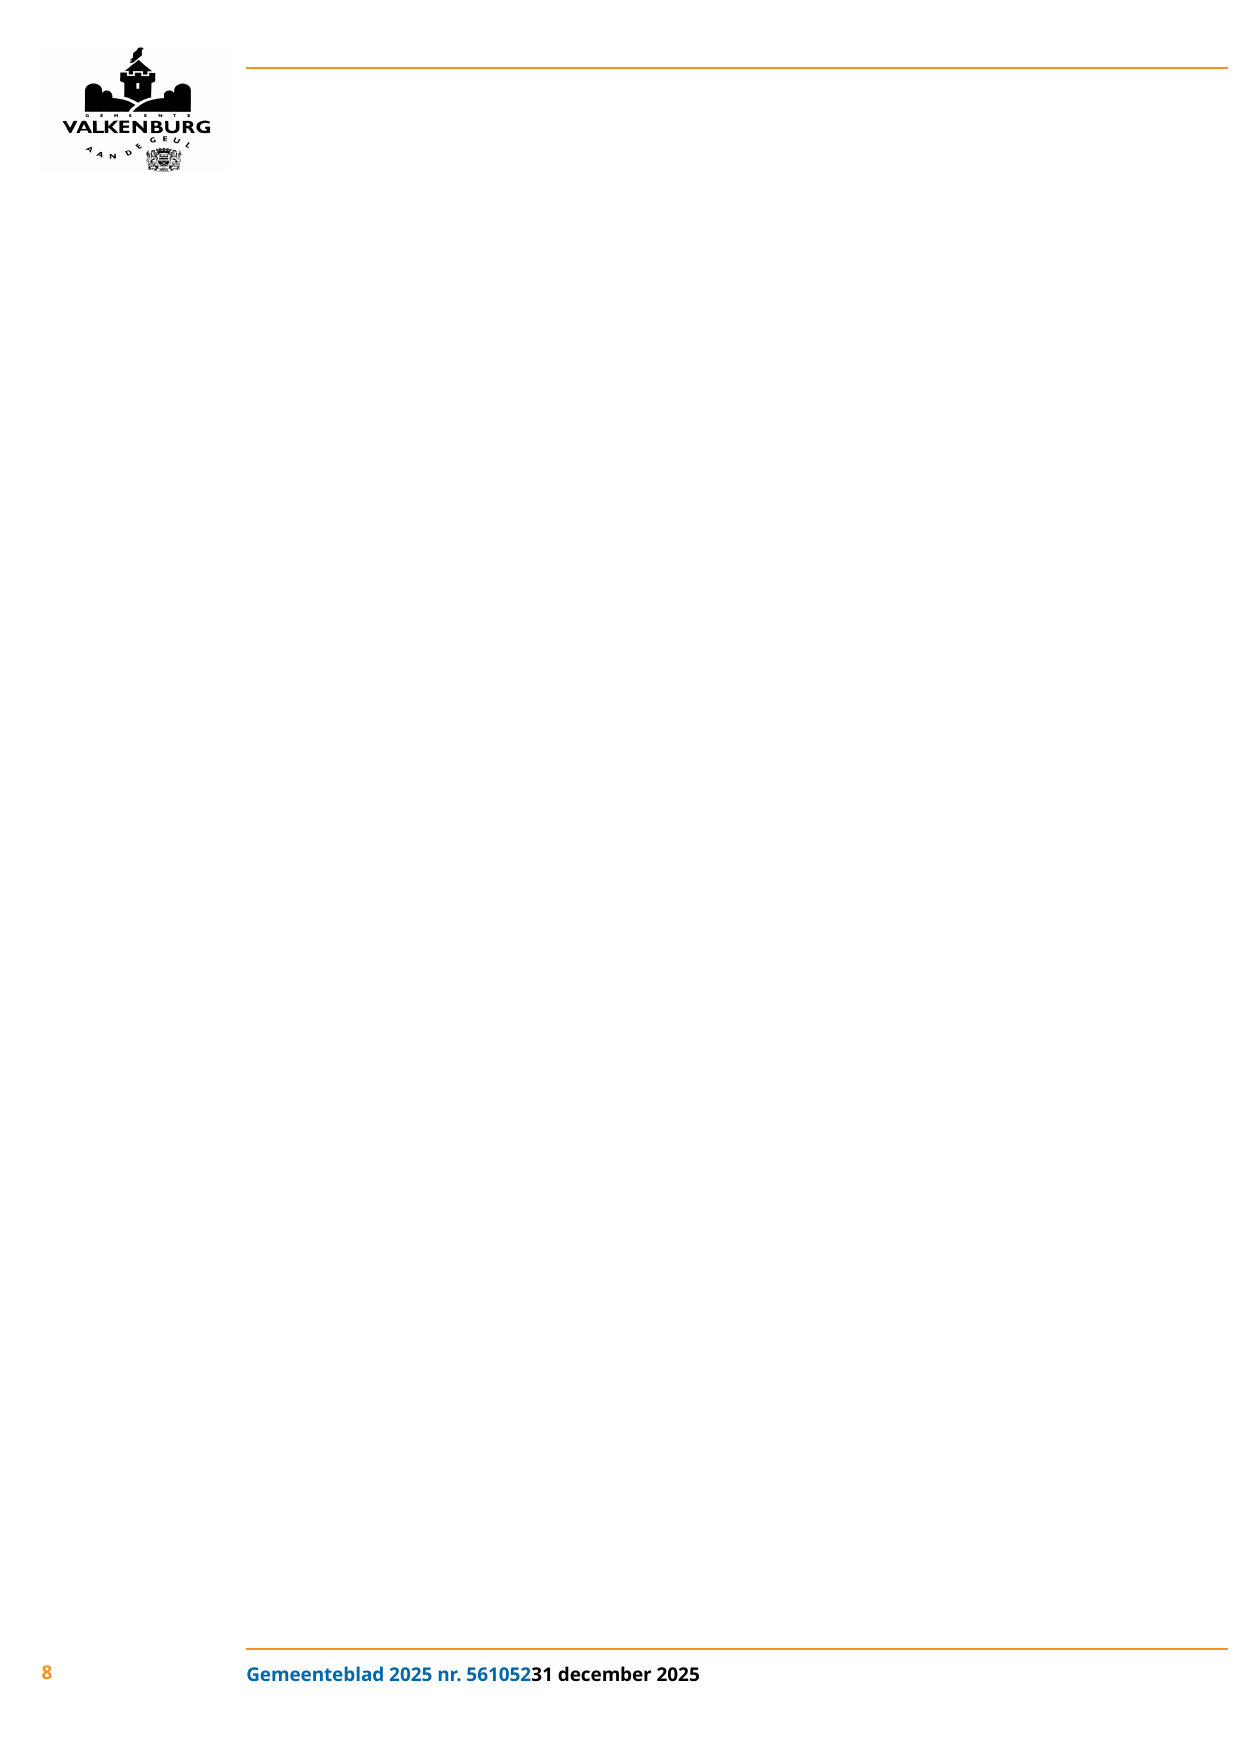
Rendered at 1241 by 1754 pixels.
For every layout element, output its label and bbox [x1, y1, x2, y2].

picture [41, 47, 231, 172]
